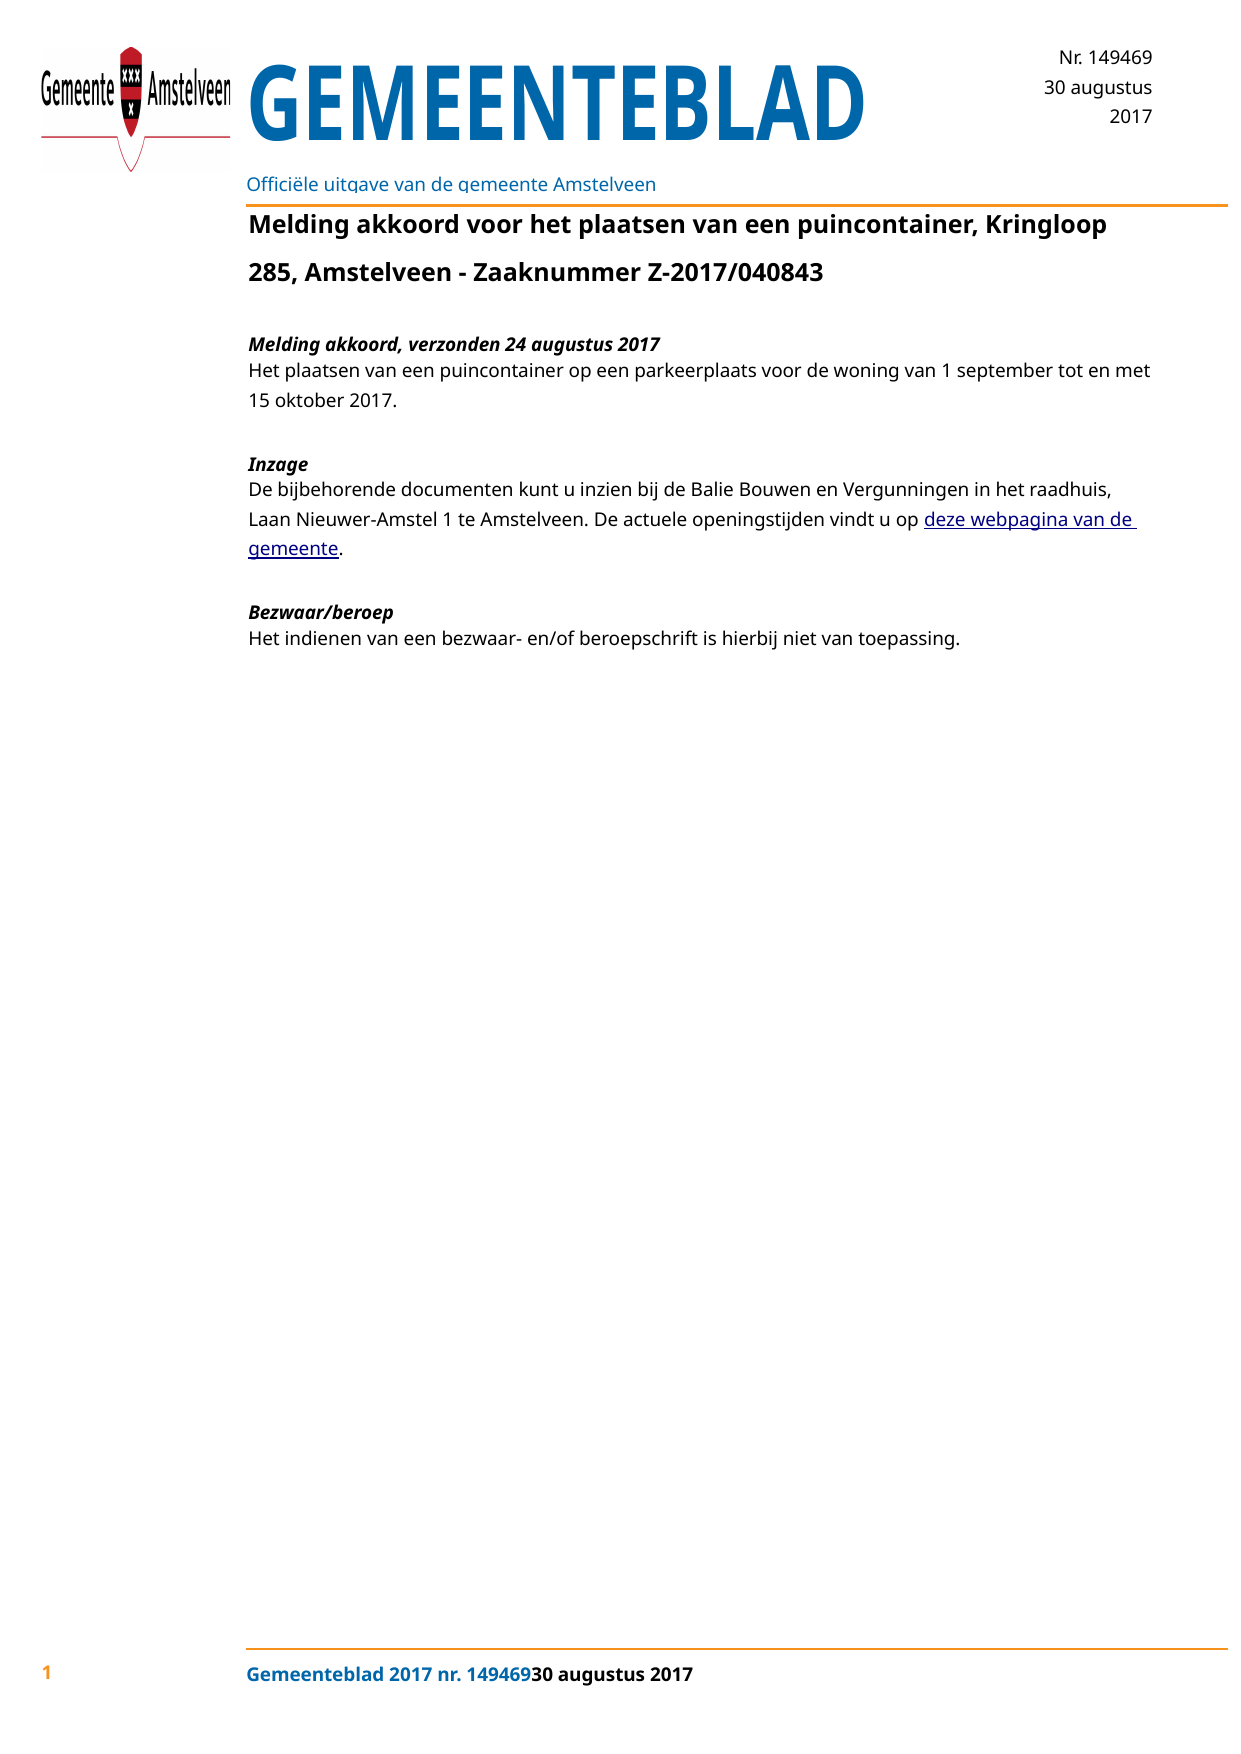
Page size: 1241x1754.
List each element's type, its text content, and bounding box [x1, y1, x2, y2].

text De bijbehorende documenten kunt u inzien bij de Balie Bouwen en Vergunningen in het raadhuis, Laan Nieuwer-Amstel 1 te Amstelveen. De actuele openingstijden vindt u op deze webpagina van de gemeente. [248, 476, 1152, 561]
text Melding akkoord voor het plaatsen van een puincontainer, Kringloop 285, Amstelveen - Zaaknummer Z-2017/040843 [248, 207, 1152, 288]
picture [41, 47, 231, 172]
text Het indienen van een bezwaar- en/of beroepschrift is hierbij niet van toepassing. [248, 625, 1152, 651]
text Melding akkoord, verzonden 24 augustus 2017 [248, 331, 1152, 357]
text Inzage [248, 451, 1152, 476]
text Het plaatsen van een puincontainer op een parkeerplaats voor de woning van 1 september tot en met 15 oktober 2017. [248, 357, 1152, 412]
text Bezwaar/beroep [248, 599, 1152, 625]
